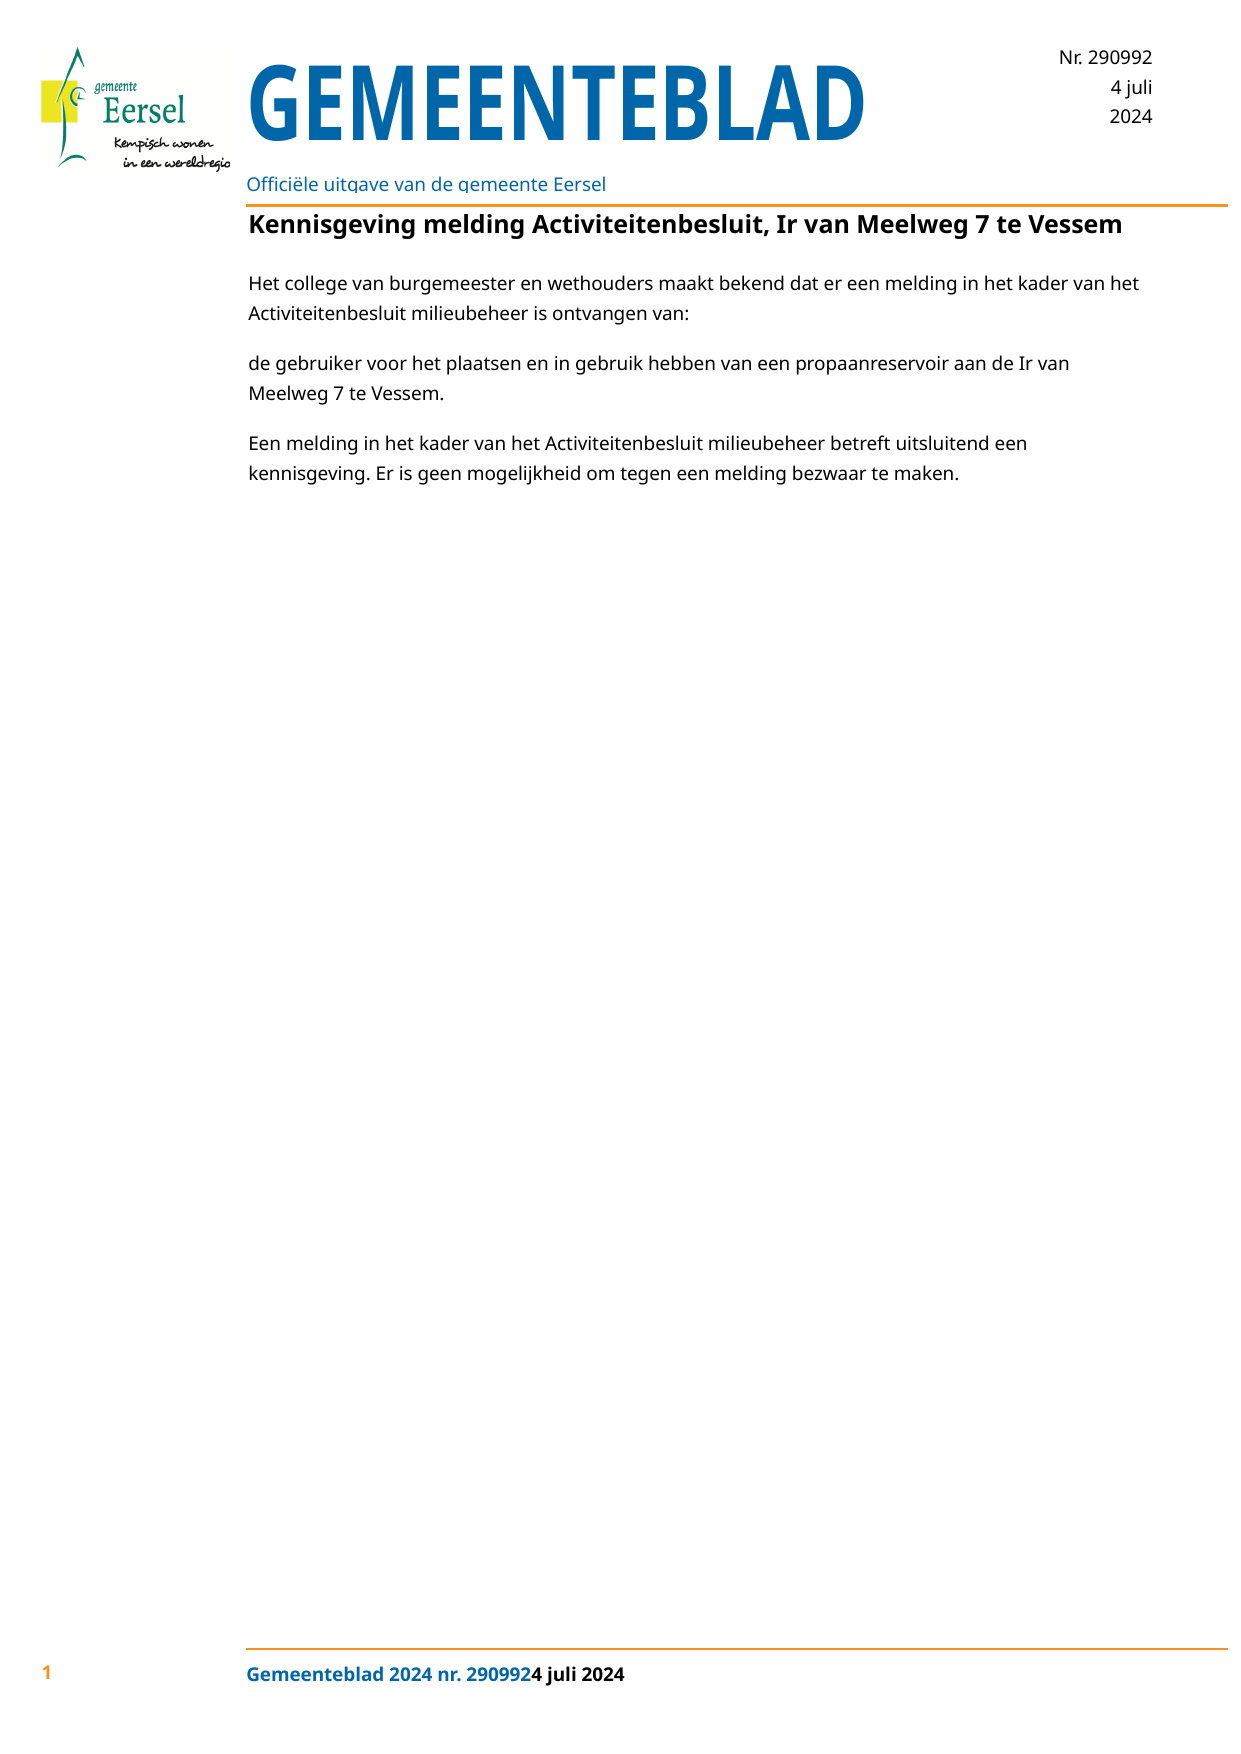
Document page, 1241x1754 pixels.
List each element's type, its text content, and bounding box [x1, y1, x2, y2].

picture [41, 47, 231, 172]
text Het college van burgemeester en wethouders maakt bekend dat er een melding in het kader van het Activiteitenbesluit milieubeheer is ontvangen van: [248, 270, 1152, 326]
text Een melding in het kader van het Activiteitenbesluit milieubeheer betreft uitsluitend een kennisgeving. Er is geen mogelijkheid om tegen een melding bezwaar te maken. [248, 430, 1152, 486]
text de gebruiker voor het plaatsen en in gebruik hebben van een propaanreservoir aan de Ir van Meelweg 7 te Vessem. [248, 350, 1152, 406]
text Kennisgeving melding Activiteitenbesluit, Ir van Meelweg 7 te Vessem [248, 207, 1152, 241]
